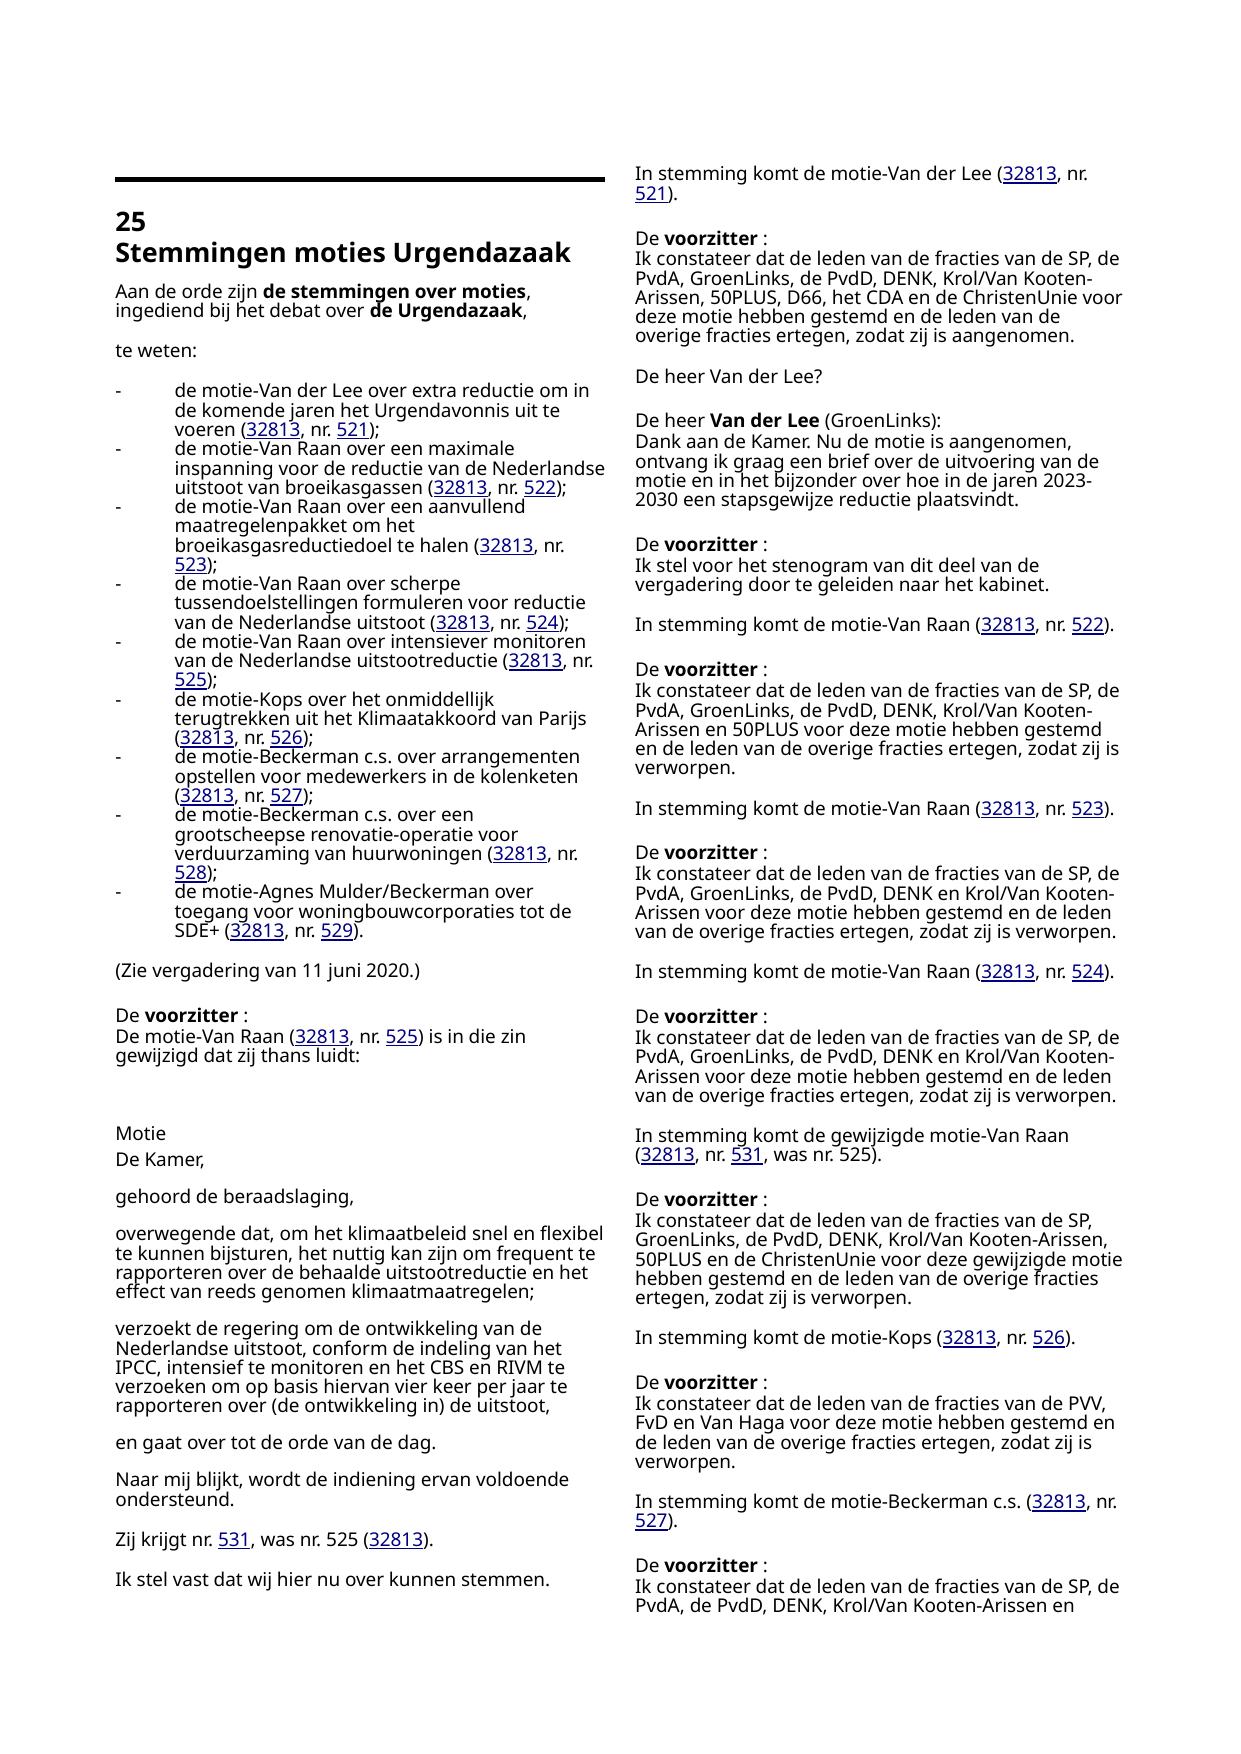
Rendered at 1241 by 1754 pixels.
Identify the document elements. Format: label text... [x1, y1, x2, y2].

text overwegende dat, om het klimaatbeleid snel en flexibel te kunnen bijsturen, het nuttig kan zijn om frequent te rapporteren over de behaalde uitstootreductie en het effect van reeds genomen klimaatmaatregelen; [115, 1225, 605, 1302]
list de motie-Van Raan over een maximale inspanning voor de reductie van de Nederlandse uitstoot van broeikasgassen (32813, nr. 522); [115, 440, 605, 498]
text Ik constateer dat de leden van de fracties van de PVV, FvD en Van Haga voor deze motie hebben gestemd en de leden van de overige fracties ertegen, zodat zij is verworpen. [635, 1395, 1125, 1472]
list de motie-Beckerman c.s. over een grootscheepse renovatie-operatie voor verduurzaming van huurwoningen (32813, nr. 528); [115, 806, 605, 883]
text gehoord de beraadslaging, [115, 1188, 605, 1208]
text 25 [115, 203, 605, 239]
text Dank aan de Kamer. Nu de motie is aangenomen, ontvang ik graag een brief over de uitvoering van de motie en in het bijzonder over hoe in de jaren 2023-2030 een stapsgewijze reductie plaatsvindt. [635, 433, 1125, 511]
text De voorzitter : [635, 1369, 1125, 1395]
text De voorzitter : [635, 1003, 1125, 1029]
text In stemming komt de gewijzigde motie-Van Raan (32813, nr. 531, was nr. 525). [635, 1127, 1125, 1166]
text In stemming komt de motie-Van der Lee (32813, nr. 521). [635, 165, 1125, 204]
text Ik constateer dat de leden van de fracties van de SP, de PvdA, GroenLinks, de PvdD, DENK en Krol/Van Kooten-Arissen voor deze motie hebben gestemd en de leden van de overige fracties ertegen, zodat zij is verworpen. [635, 865, 1125, 942]
text Ik constateer dat de leden van de fracties van de SP, de PvdA, GroenLinks, de PvdD, DENK, Krol/Van Kooten-Arissen en 50PLUS voor deze motie hebben gestemd en de leden van de overige fracties ertegen, zodat zij is verworpen. [635, 682, 1125, 779]
text De voorzitter : [635, 1552, 1125, 1578]
text De voorzitter : [635, 839, 1125, 865]
text De voorzitter : [635, 225, 1125, 250]
text De motie-Van Raan (32813, nr. 525) is in die zin gewijzigd dat zij thans luidt: [115, 1028, 605, 1066]
text De heer Van der Lee (GroenLinks): [635, 408, 1125, 433]
text verzoekt de regering om de ontwikkeling van de Nederlandse uitstoot, conform de indeling van het IPCC, intensief te monitoren en het CBS en RIVM te verzoeken om op basis hiervan vier keer per jaar te rapporteren over (de ontwikkeling in) de uitstoot, [115, 1320, 605, 1417]
text Zij krijgt nr. 531, was nr. 525 (32813). [115, 1531, 605, 1550]
list de motie-Van Raan over een aanvullend maatregelenpakket om het broeikasgasreductiedoel te halen (32813, nr. 523); [115, 498, 605, 575]
text Ik constateer dat de leden van de fracties van de SP, de PvdA, GroenLinks, de PvdD, DENK, Krol/Van Kooten-Arissen, 50PLUS, D66, het CDA en de ChristenUnie voor deze motie hebben gestemd en de leden van de overige fracties ertegen, zodat zij is aangenomen. [635, 250, 1125, 347]
list de motie-Agnes Mulder/Beckerman over toegang voor woningbouwcorporaties tot de SDE+ (32813, nr. 529). [115, 883, 605, 941]
list de motie-Kops over het onmiddellijk terugtrekken uit het Klimaatakkoord van Parijs (32813, nr. 526); [115, 691, 605, 748]
text Motie [115, 1120, 605, 1146]
text Ik constateer dat de leden van de fracties van de SP, GroenLinks, de PvdD, DENK, Krol/Van Kooten-Arissen, 50PLUS en de ChristenUnie voor deze gewijzigde motie hebben gestemd en de leden van de overige fracties ertegen, zodat zij is verworpen. [635, 1212, 1125, 1308]
list de motie-Beckerman c.s. over arrangementen opstellen voor medewerkers in de kolenketen (32813, nr. 527); [115, 748, 605, 806]
list de motie-Van Raan over intensiever monitoren van de Nederlandse uitstootreductie (32813, nr. 525); [115, 633, 605, 691]
text Ik stel voor het stenogram van dit deel van de vergadering door te geleiden naar het kabinet. [635, 557, 1125, 596]
text De voorzitter : [635, 657, 1125, 682]
list de motie-Van der Lee over extra reductie om in de komende jaren het Urgendavonnis uit te voeren (32813, nr. 521); [115, 382, 605, 440]
text In stemming komt de motie-Beckerman c.s. (32813, nr. 527). [635, 1493, 1125, 1532]
list de motie-Van Raan over scherpe tussendoelstellingen formuleren voor reductie van de Nederlandse uitstoot (32813, nr. 524); [115, 575, 605, 633]
text Aan de orde zijn de stemmingen over moties, ingediend bij het debat over de Urgendazaak, [115, 283, 605, 322]
text te weten: [115, 342, 605, 362]
text Stemmingen moties Urgendazaak [115, 239, 605, 283]
text De voorzitter : [635, 1186, 1125, 1212]
text Ik stel vast dat wij hier nu over kunnen stemmen. [115, 1571, 605, 1590]
text Naar mij blijkt, wordt de indiening ervan voldoende ondersteund. [115, 1471, 605, 1510]
text en gaat over tot de orde van de dag. [115, 1434, 605, 1453]
text De Kamer, [115, 1151, 605, 1171]
text Ik constateer dat de leden van de fracties van de SP, de PvdA, de PvdD, DENK, Krol/Van Kooten-Arissen en [635, 1578, 1125, 1617]
text (Zie vergadering van 11 juni 2020.) [115, 962, 605, 981]
text In stemming komt de motie-Van Raan (32813, nr. 524). [635, 963, 1125, 982]
text De voorzitter : [635, 531, 1125, 557]
text De heer Van der Lee? [635, 368, 1125, 387]
text Ik constateer dat de leden van de fracties van de SP, de PvdA, GroenLinks, de PvdD, DENK en Krol/Van Kooten-Arissen voor deze motie hebben gestemd en de leden van de overige fracties ertegen, zodat zij is verworpen. [635, 1029, 1125, 1106]
text In stemming komt de motie-Van Raan (32813, nr. 522). [635, 616, 1125, 636]
text De voorzitter : [115, 1002, 605, 1028]
text In stemming komt de motie-Kops (32813, nr. 526). [635, 1329, 1125, 1348]
text In stemming komt de motie-Van Raan (32813, nr. 523). [635, 799, 1125, 819]
